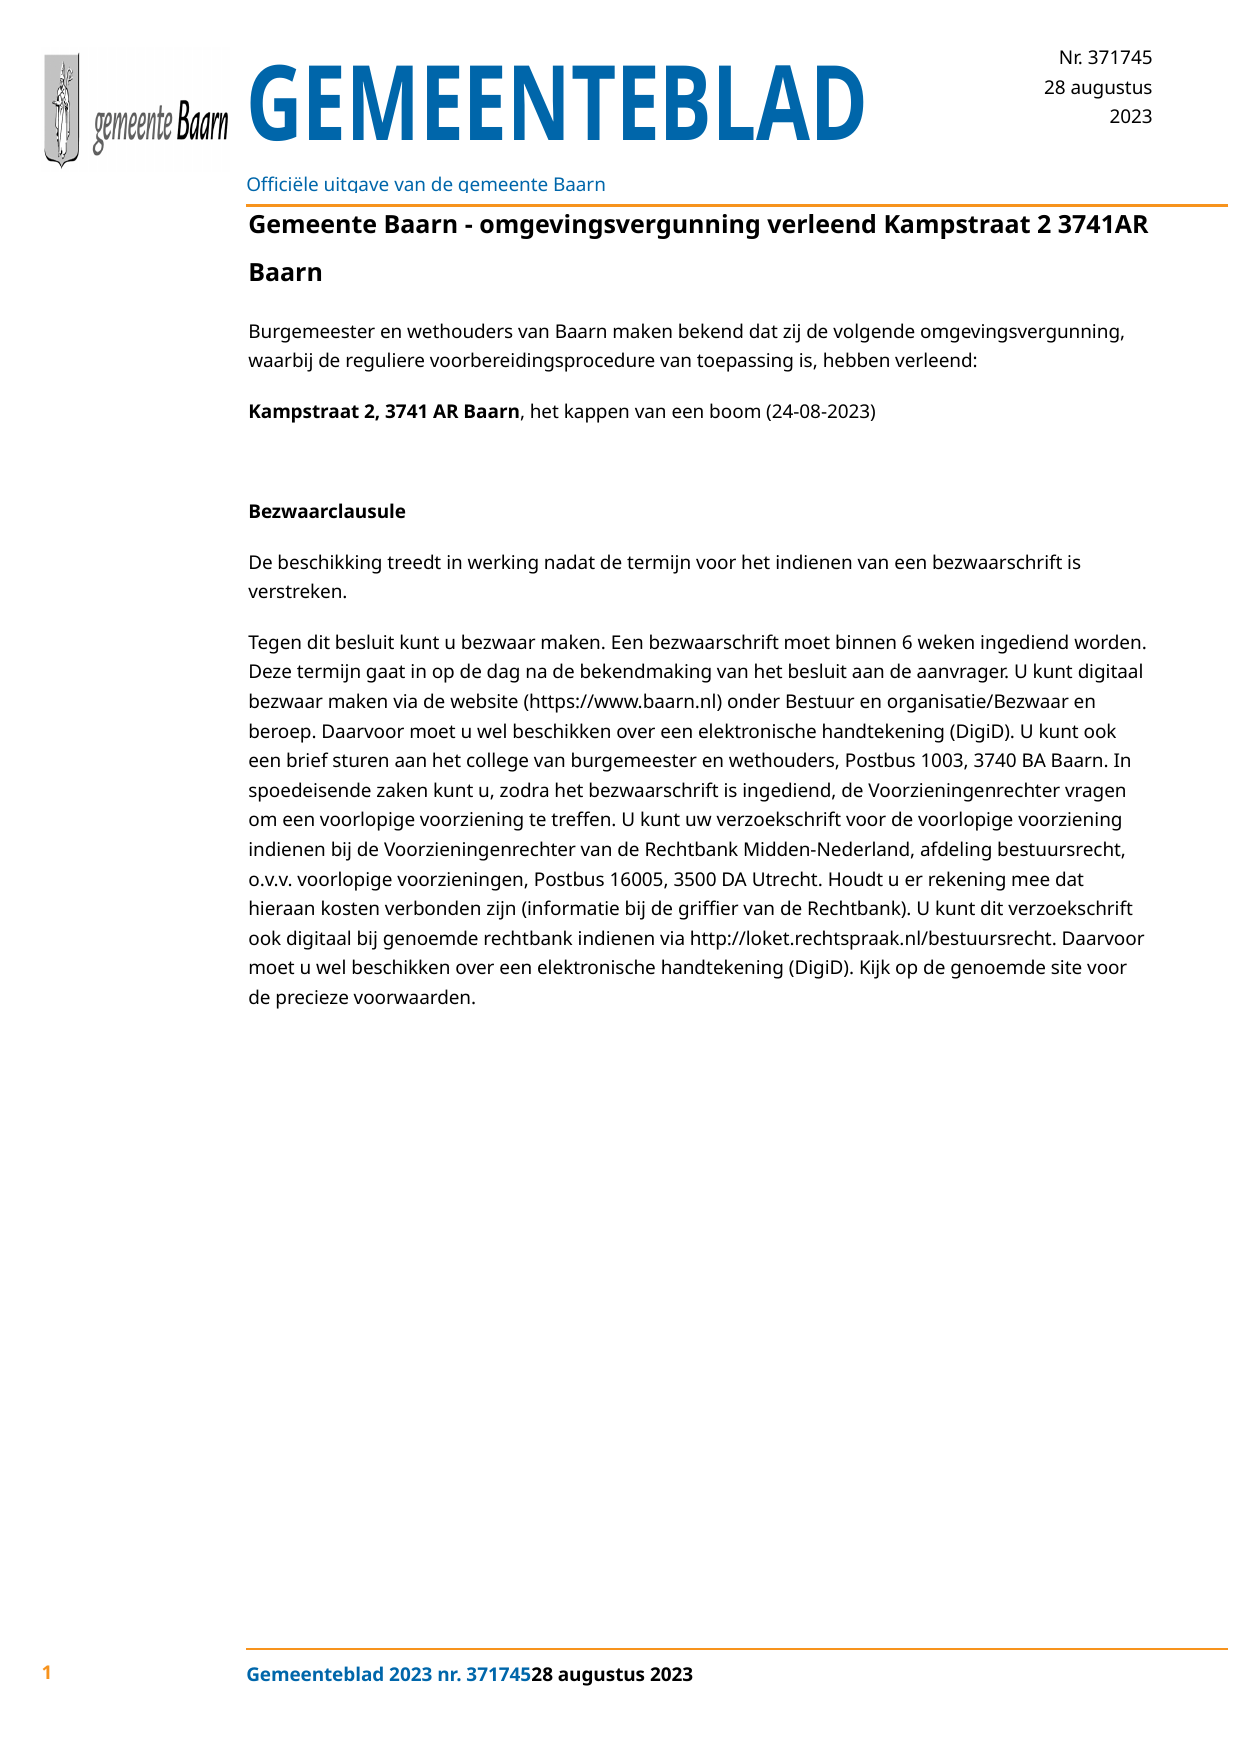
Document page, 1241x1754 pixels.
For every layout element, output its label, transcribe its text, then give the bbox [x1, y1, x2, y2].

picture [41, 47, 231, 172]
text Kampstraat 2, 3741 AR Baarn, het kappen van een boom (24-08-2023) [248, 398, 1152, 424]
text Tegen dit besluit kunt u bezwaar maken. Een bezwaarschrift moet binnen 6 weken ingediend worden. Deze termijn gaat in op de dag na de bekendmaking van het besluit aan de aanvrager. U kunt digitaal bezwaar maken via de website (https://www.baarn.nl) onder Bestuur en organisatie/Bezwaar en beroep. Daarvoor moet u wel beschikken over een elektronische handtekening (DigiD). U kunt ook een brief sturen aan het college van burgemeester en wethouders, Postbus 1003, 3740 BA Baarn. In spoedeisende zaken kunt u, zodra het bezwaarschrift is ingediend, de Voorzieningenrechter vragen om een voorlopige voorziening te treffen. U kunt uw verzoekschrift voor de voorlopige voorziening indienen bij de Voorzieningenrechter van de Rechtbank Midden-Nederland, afdeling bestuursrecht, o.v.v. voorlopige voorzieningen, Postbus 16005, 3500 DA Utrecht. Houdt u er rekening mee dat hieraan kosten verbonden zijn (informatie bij de griffier van de Rechtbank). U kunt dit verzoekschrift ook digitaal bij genoemde rechtbank indienen via http://loket.rechtspraak.nl/bestuursrecht. Daarvoor moet u wel beschikken over een elektronische handtekening (DigiD). Kijk op de genoemde site voor de precieze voorwaarden. [248, 629, 1152, 1010]
text Bezwaarclausule [248, 499, 1152, 524]
text Gemeente Baarn - omgevingsvergunning verleend Kampstraat 2 3741AR Baarn [248, 207, 1152, 288]
text Burgemeester en wethouders van Baarn maken bekend dat zij de volgende omgevingsvergunning, waarbij de reguliere voorbereidingsprocedure van toepassing is, hebben verleend: [248, 318, 1152, 373]
text De beschikking treedt in werking nadat de termijn voor het indienen van een bezwaarschrift is verstreken. [248, 549, 1152, 604]
